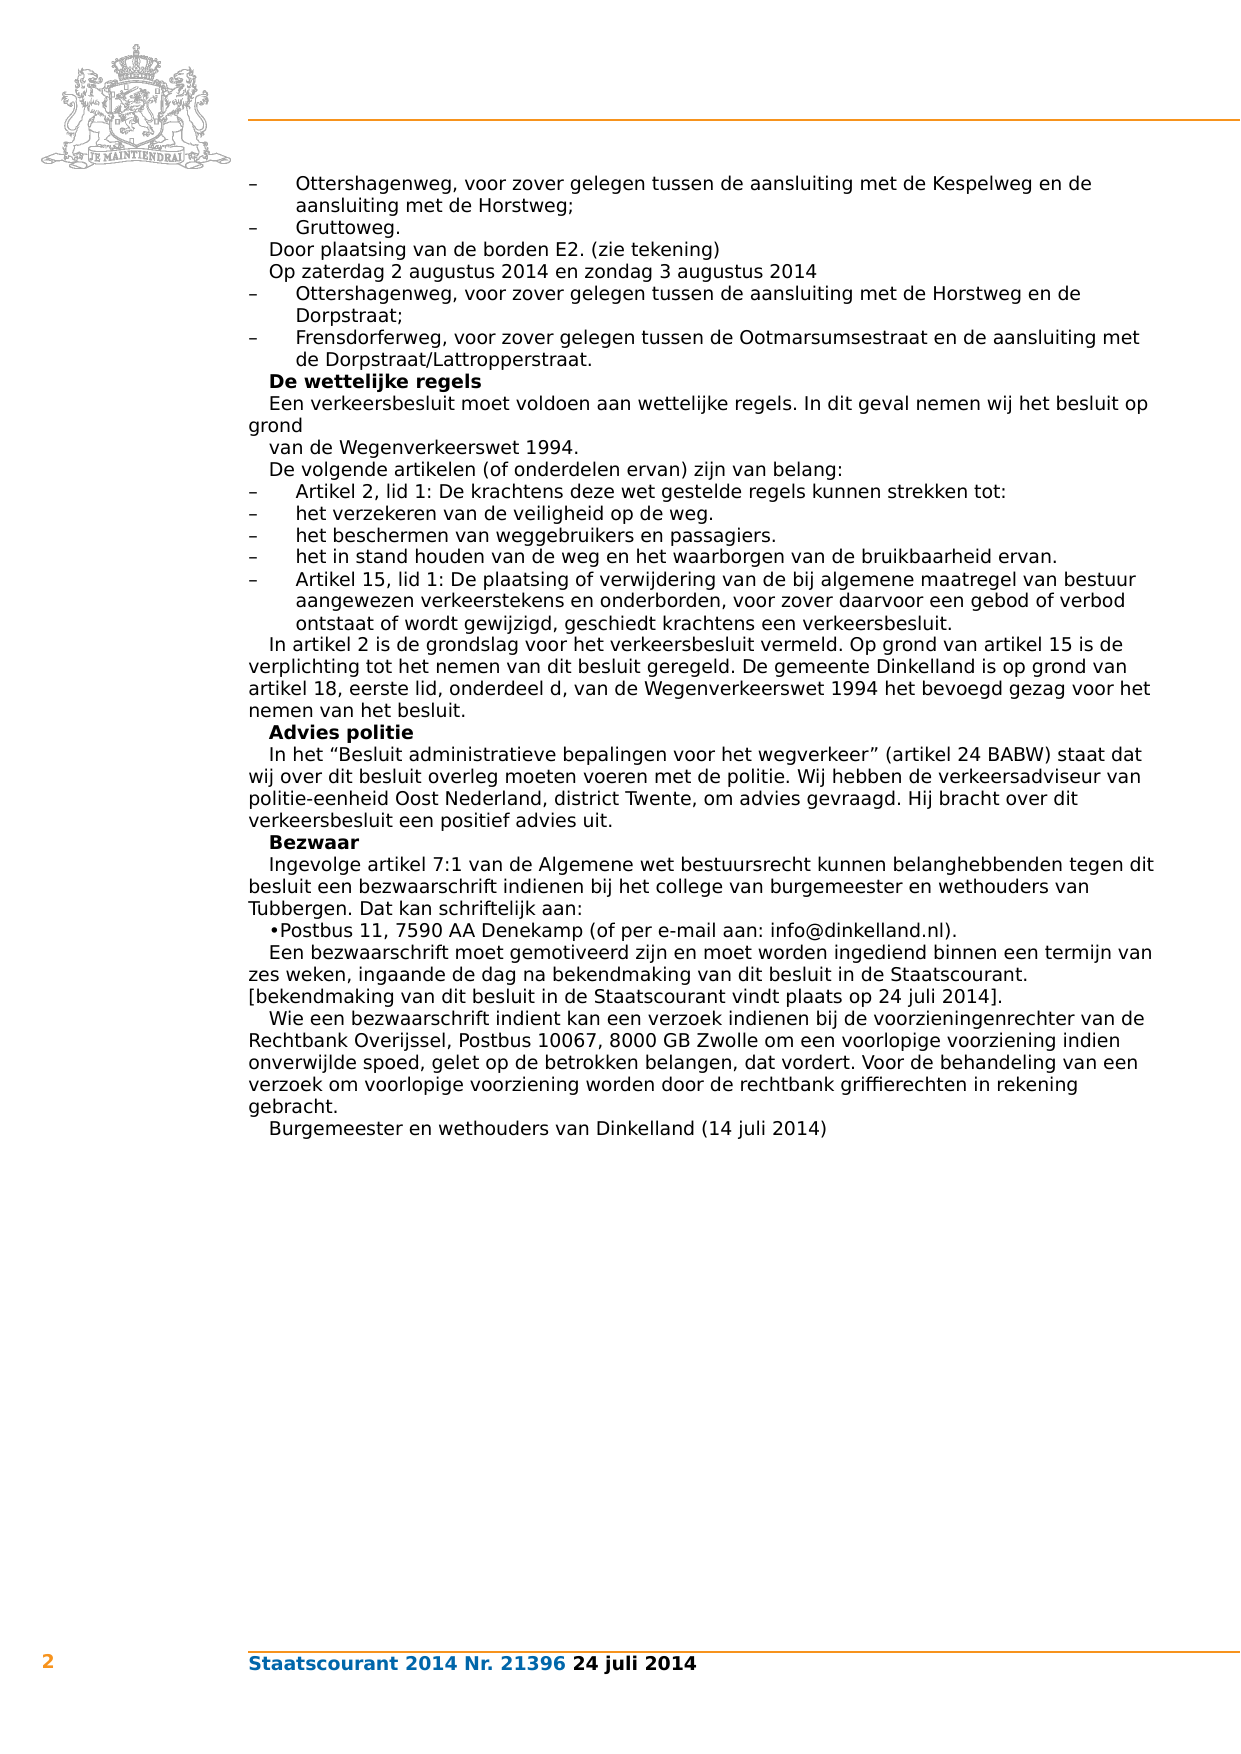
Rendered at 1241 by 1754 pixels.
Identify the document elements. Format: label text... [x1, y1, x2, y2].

text Burgemeester en wethouders van Dinkelland (14 juli 2014) [248, 1118, 1163, 1140]
text Wie een bezwaarschrift indient kan een verzoek indienen bij de voorzieningenrechter van de Rechtbank Overijssel, Postbus 10067, 8000 GB Zwolle om een voorlopige voorziening indien onverwijlde spoed, gelet op de betrokken belangen, dat vordert. Voor de behandeling van een verzoek om voorlopige voorziening worden door de rechtbank griffierechten in rekening gebracht. [248, 1008, 1163, 1118]
text Een bezwaarschrift moet gemotiveerd zijn en moet worden ingediend binnen een termijn van zes weken, ingaande de dag na bekendmaking van dit besluit in de Staatscourant. [bekendmaking van dit besluit in de Staatscourant vindt plaats op 24 juli 2014]. [248, 942, 1163, 1008]
text In artikel 2 is de grondslag voor het verkeersbesluit vermeld. Op grond van artikel 15 is de verplichting tot het nemen van dit besluit geregeld. De gemeente Dinkelland is op grond van artikel 18, eerste lid, onderdeel d, van de Wegenverkeerswet 1994 het bevoegd gezag voor het nemen van het besluit. [248, 634, 1163, 722]
text Advies politie [248, 722, 1163, 744]
text •Postbus 11, 7590 AA Denekamp (of per e-mail aan: info@dinkelland.nl). [248, 920, 1163, 942]
picture [41, 44, 231, 169]
text Bezwaar [248, 832, 1163, 854]
text van de Wegenverkeerswet 1994. [248, 437, 1163, 458]
text In het “Besluit administratieve bepalingen voor het wegverkeer” (artikel 24 BABW) staat dat wij over dit besluit overleg moeten voeren met de politie. Wij hebben de verkeersadviseur van politie-eenheid Oost Nederland, district Twente, om advies gevraagd. Hij bracht over dit verkeersbesluit een positief advies uit. [248, 744, 1163, 832]
list het in stand houden van de weg en het waarborgen van de bruikbaarheid ervan. [248, 546, 1163, 568]
text De wettelijke regels [248, 371, 1163, 393]
list Ottershagenweg, voor zover gelegen tussen de aansluiting met de Kespelweg en de aansluiting met de Horstweg; [248, 173, 1163, 217]
text De volgende artikelen (of onderdelen ervan) zijn van belang: [248, 458, 1163, 481]
list het verzekeren van de veiligheid op de weg. [248, 502, 1163, 524]
list Ottershagenweg, voor zover gelegen tussen de aansluiting met de Horstweg en de Dorpstraat; [248, 283, 1163, 327]
text Op zaterdag 2 augustus 2014 en zondag 3 augustus 2014 [248, 261, 1163, 283]
list Artikel 15, lid 1: De plaatsing of verwijdering van de bij algemene maatregel van bestuur aangewezen verkeerstekens en onderborden, voor zover daarvoor een gebod of verbod ontstaat of wordt gewijzigd, geschiedt krachtens een verkeersbesluit. [248, 568, 1163, 634]
text Door plaatsing van de borden E2. (zie tekening) [248, 239, 1163, 261]
list het beschermen van weggebruikers en passagiers. [248, 524, 1163, 546]
text Een verkeersbesluit moet voldoen aan wettelijke regels. In dit geval nemen wij het besluit op grond [248, 393, 1163, 437]
text Ingevolge artikel 7:1 van de Algemene wet bestuursrecht kunnen belanghebbenden tegen dit besluit een bezwaarschrift indienen bij het college van burgemeester en wethouders van Tubbergen. Dat kan schriftelijk aan: [248, 854, 1163, 920]
list Artikel 2, lid 1: De krachtens deze wet gestelde regels kunnen strekken tot: [248, 481, 1163, 502]
list Gruttoweg. [248, 217, 1163, 239]
list Frensdorferweg, voor zover gelegen tussen de Ootmarsumsestraat en de aansluiting met de Dorpstraat/Lattropperstraat. [248, 327, 1163, 371]
